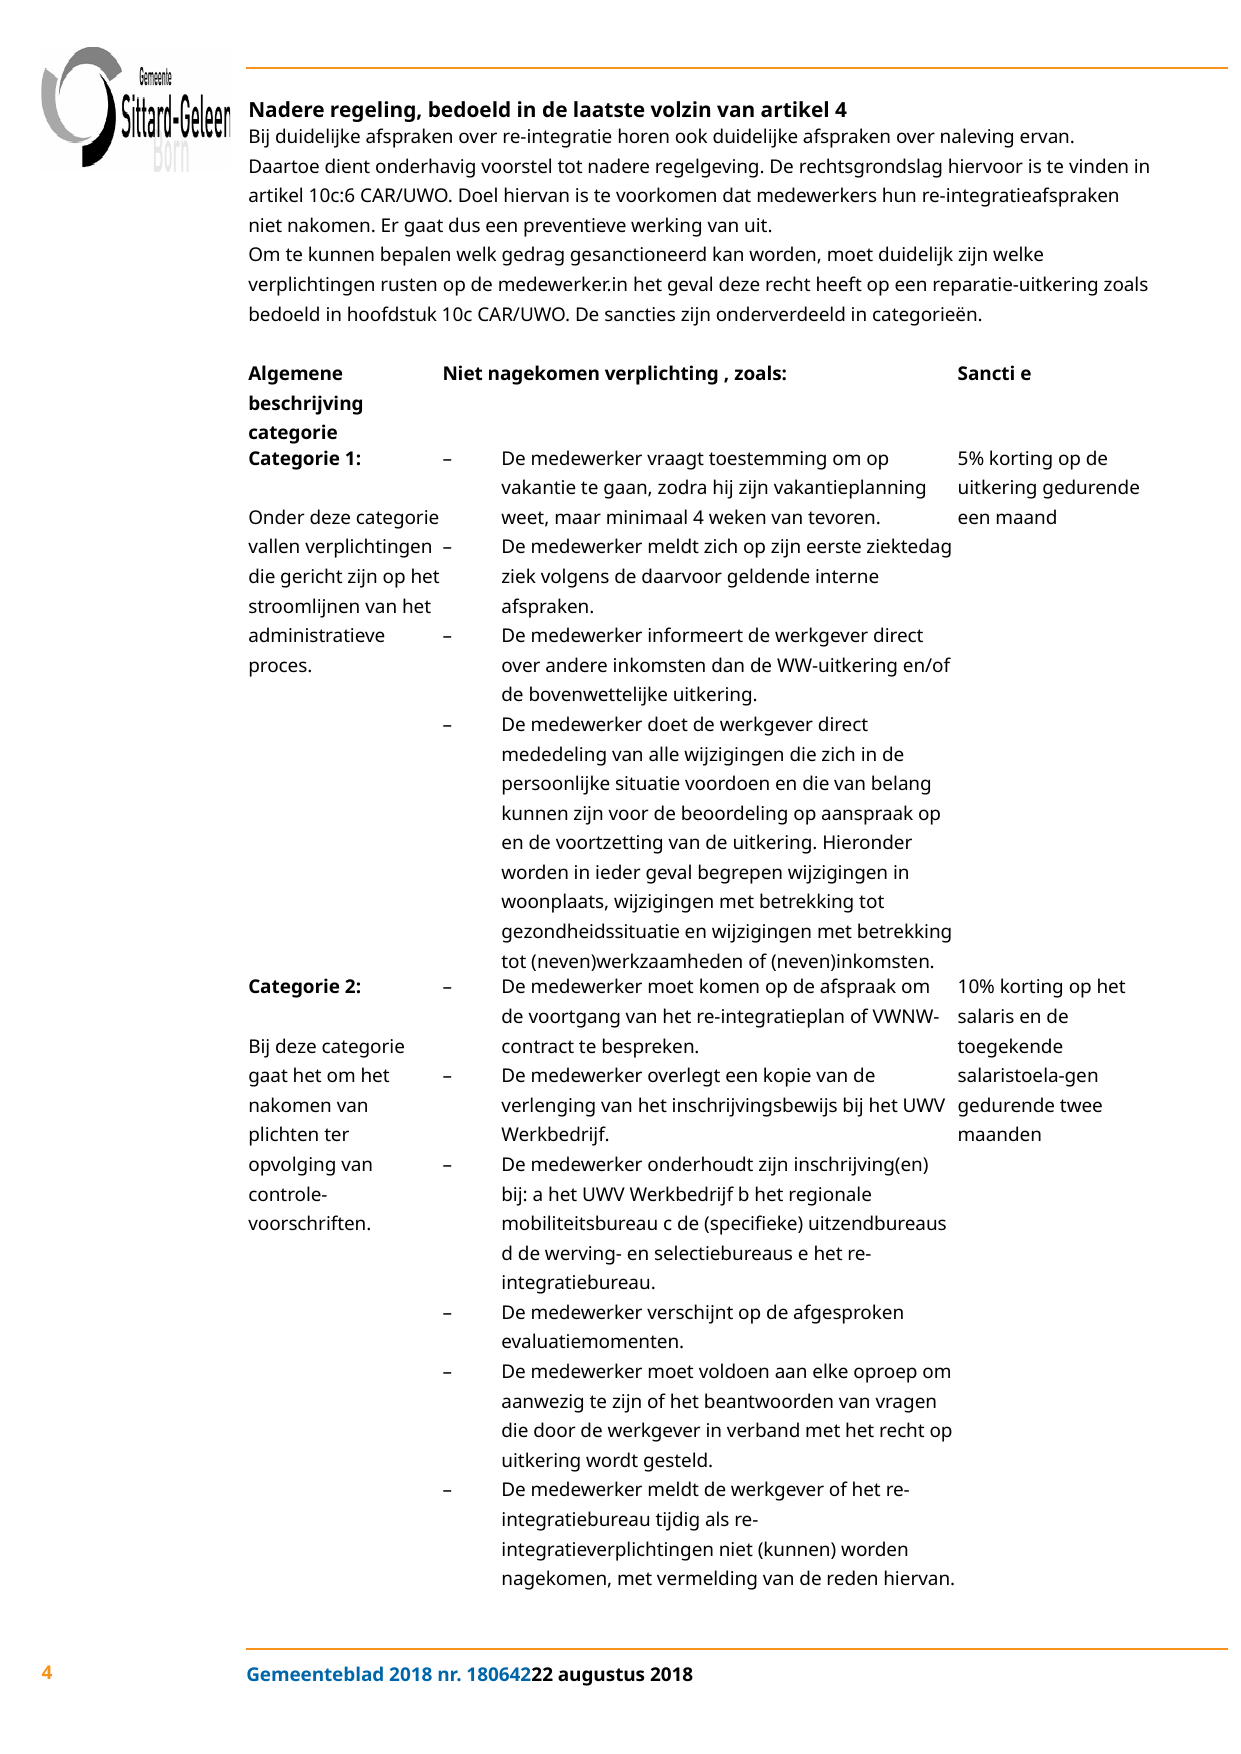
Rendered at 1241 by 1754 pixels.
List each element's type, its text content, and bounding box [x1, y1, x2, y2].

picture [41, 47, 231, 172]
table_cell 10% korting op het salaris en de toegekende salaristoela-gen gedurende twee maanden [958, 974, 1152, 1591]
table_header Algemene beschrijving categorie [248, 360, 442, 445]
table_cell Categorie 1: Onder deze categorie vallen verplichtingen die gericht zijn op het stroomlijnen van het administratieve proces. [248, 445, 442, 974]
table_header Sancti e [958, 360, 1152, 445]
text Nadere regeling, bedoeld in de laatste volzin van artikel 4 [248, 95, 1152, 123]
table_cell Categorie 2: Bij deze categorie gaat het om het nakomen van plichten ter opvolging van controle- voorschriften. [248, 974, 442, 1591]
text Om te kunnen bepalen welk gedrag gesanctioneerd kan worden, moet duidelijk zijn welke verplichtingen rusten op de medewerker.in het geval deze recht heeft op een reparatie-uitkering zoals bedoeld in hoofdstuk 10c CAR/UWO. De sancties zijn onderverdeeld in categorieën. [248, 242, 1152, 327]
text Bij duidelijke afspraken over re-integratie horen ook duidelijke afspraken over naleving ervan. Daartoe dient onderhavig voorstel tot nadere regelgeving. De rechtsgrondslag hiervoor is te vinden in artikel 10c:6 CAR/UWO. Doel hiervan is te voorkomen dat medewerkers hun re-integratieafspraken niet nakomen. Er gaat dus een preventieve werking van uit. [248, 123, 1152, 238]
table_cell De medewerker vraagt toestemming om op vakantie te gaan, zodra hij zijn vakantieplanning weet, maar minimaal 4 weken van tevoren. De medewerker meldt zich op zijn eerste ziektedag ziek volgens de daarvoor geldende interne afspraken. De medewerker informeert de werkgever direct over andere inkomsten dan de WW-uitkering en/of de bovenwettelijke uitkering. De medewerker doet de werkgever direct mededeling van alle wijzigingen die zich in de persoonlijke situatie voordoen en die van belang kunnen zijn voor de beoordeling op aanspraak op en de voortzetting van de uitkering. Hieronder worden in ieder geval begrepen wijzigingen in woonplaats, wijzigingen met betrekking tot gezondheidssituatie en wijzigingen met betrekking tot (neven)werkzaamheden of (neven)inkomsten. [442, 445, 957, 974]
table_cell De medewerker moet komen op de afspraak om de voortgang van het re-integratieplan of VWNW-contract te bespreken. De medewerker overlegt een kopie van de verlenging van het inschrijvingsbewijs bij het UWV Werkbedrijf. De medewerker onderhoudt zijn inschrijving(en) bij: a het UWV Werkbedrijf b het regionale mobiliteitsbureau c de (specifieke) uitzendbureaus d de werving- en selectiebureaus e het re-integratiebureau. De medewerker verschijnt op de afgesproken evaluatiemomenten. De medewerker moet voldoen aan elke oproep om aanwezig te zijn of het beantwoorden van vragen die door de werkgever in verband met het recht op uitkering wordt gesteld. De medewerker meldt de werkgever of het re-integratiebureau tijdig als re-integratieverplichtingen niet (kunnen) worden nagekomen, met vermelding van de reden hiervan. [442, 974, 957, 1591]
table_cell 5% korting op de uitkering gedurende een maand [958, 445, 1152, 974]
table_header Niet nagekomen verplichting , zoals: [442, 360, 957, 445]
